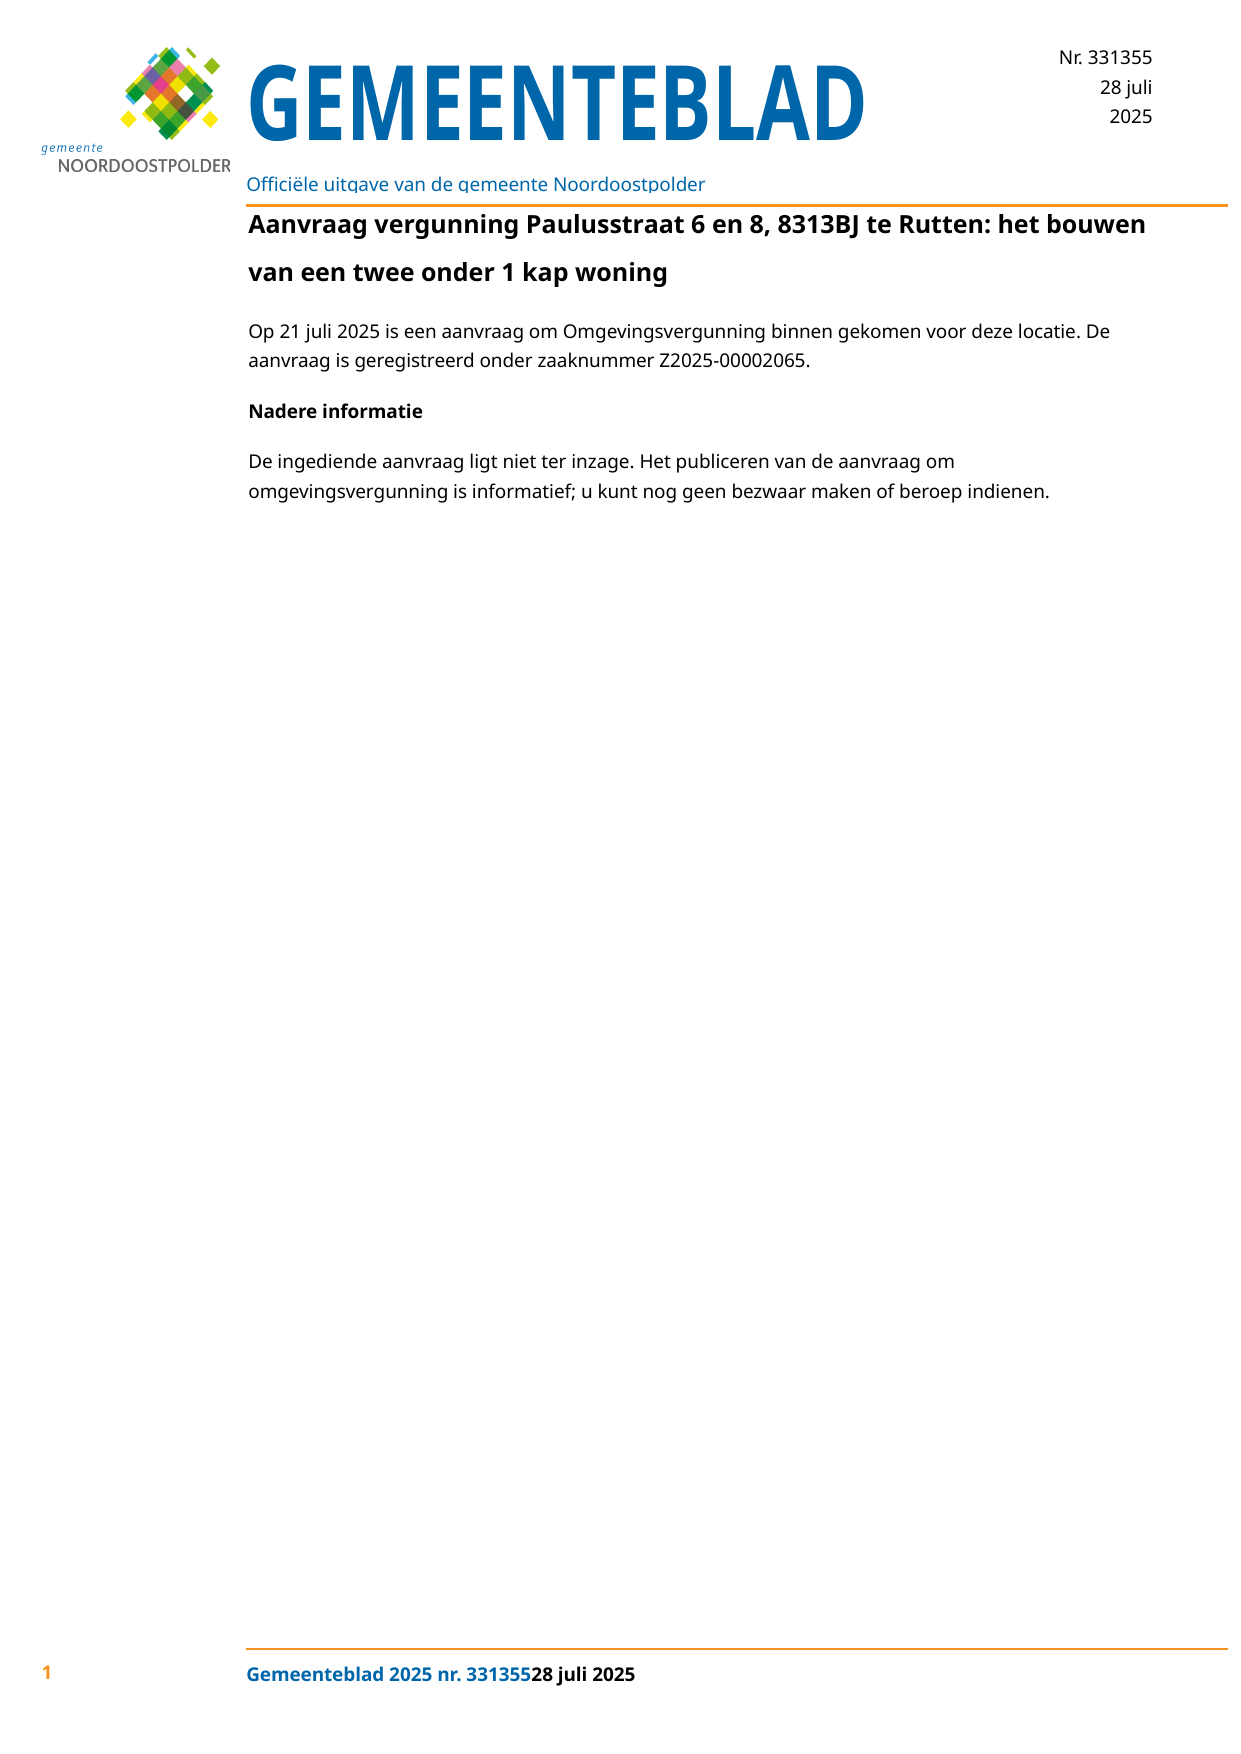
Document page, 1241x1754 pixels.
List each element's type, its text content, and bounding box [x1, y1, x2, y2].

picture [41, 47, 231, 172]
text Nadere informatie [248, 398, 1152, 424]
text Aanvraag vergunning Paulusstraat 6 en 8, 8313BJ te Rutten: het bouwen van een twee onder 1 kap woning [248, 207, 1152, 288]
text Op 21 juli 2025 is een aanvraag om Omgevingsvergunning binnen gekomen voor deze locatie. De aanvraag is geregistreerd onder zaaknummer Z2025-00002065. [248, 318, 1152, 373]
text De ingediende aanvraag ligt niet ter inzage. Het publiceren van de aanvraag om omgevingsvergunning is informatief; u kunt nog geen bezwaar maken of beroep indienen. [248, 448, 1152, 504]
